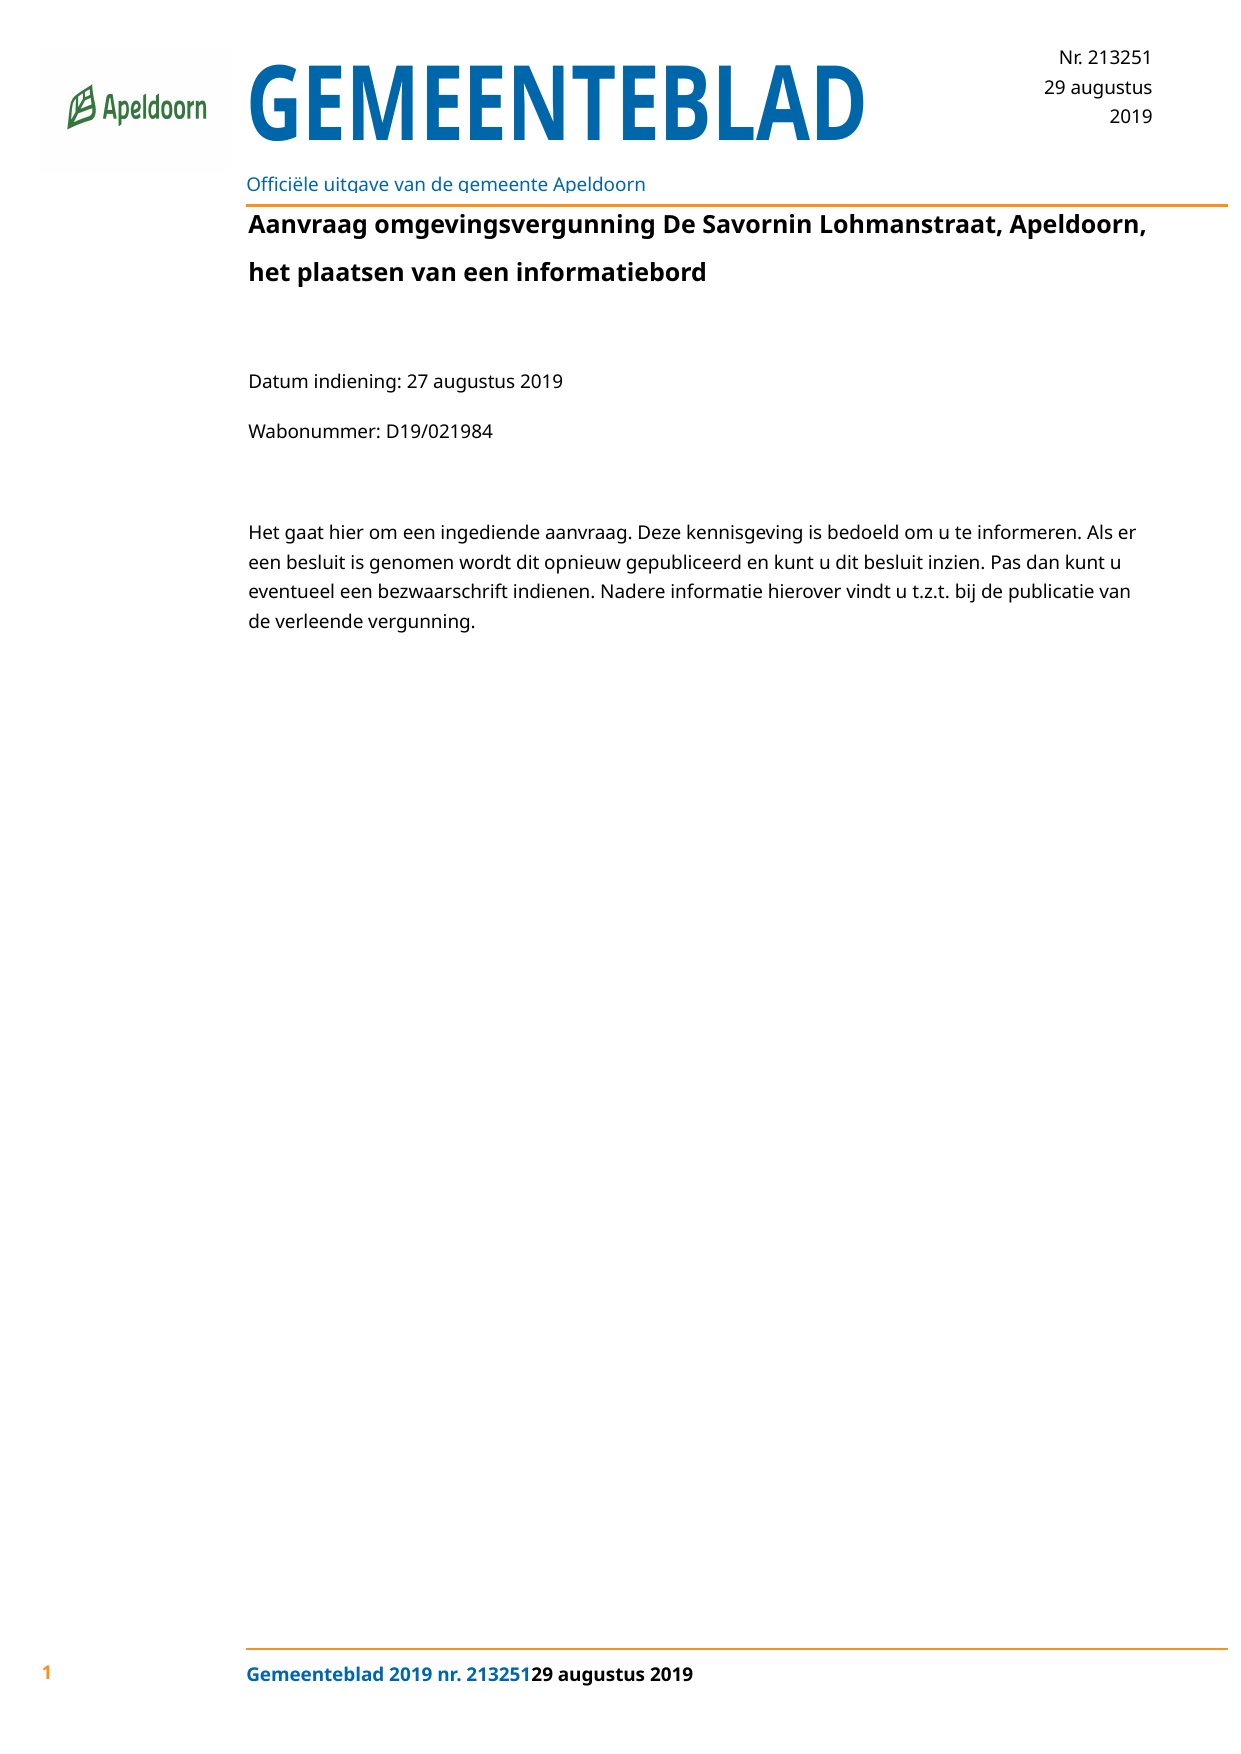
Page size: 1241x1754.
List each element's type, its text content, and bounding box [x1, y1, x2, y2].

text Wabonummer: D19/021984 [248, 419, 1152, 444]
text Datum indiening: 27 augustus 2019 [248, 368, 1152, 394]
text Aanvraag omgevingsvergunning De Savornin Lohmanstraat, Apeldoorn, het plaatsen van een informatiebord [248, 207, 1152, 288]
picture [41, 47, 231, 172]
text Het gaat hier om een ingediende aanvraag. Deze kennisgeving is bedoeld om u te informeren. Als er een besluit is genomen wordt dit opnieuw gepubliceerd en kunt u dit besluit inzien. Pas dan kunt u eventueel een bezwaarschrift indienen. Nadere informatie hierover vindt u t.z.t. bij de publicatie van de verleende vergunning. [248, 519, 1152, 634]
